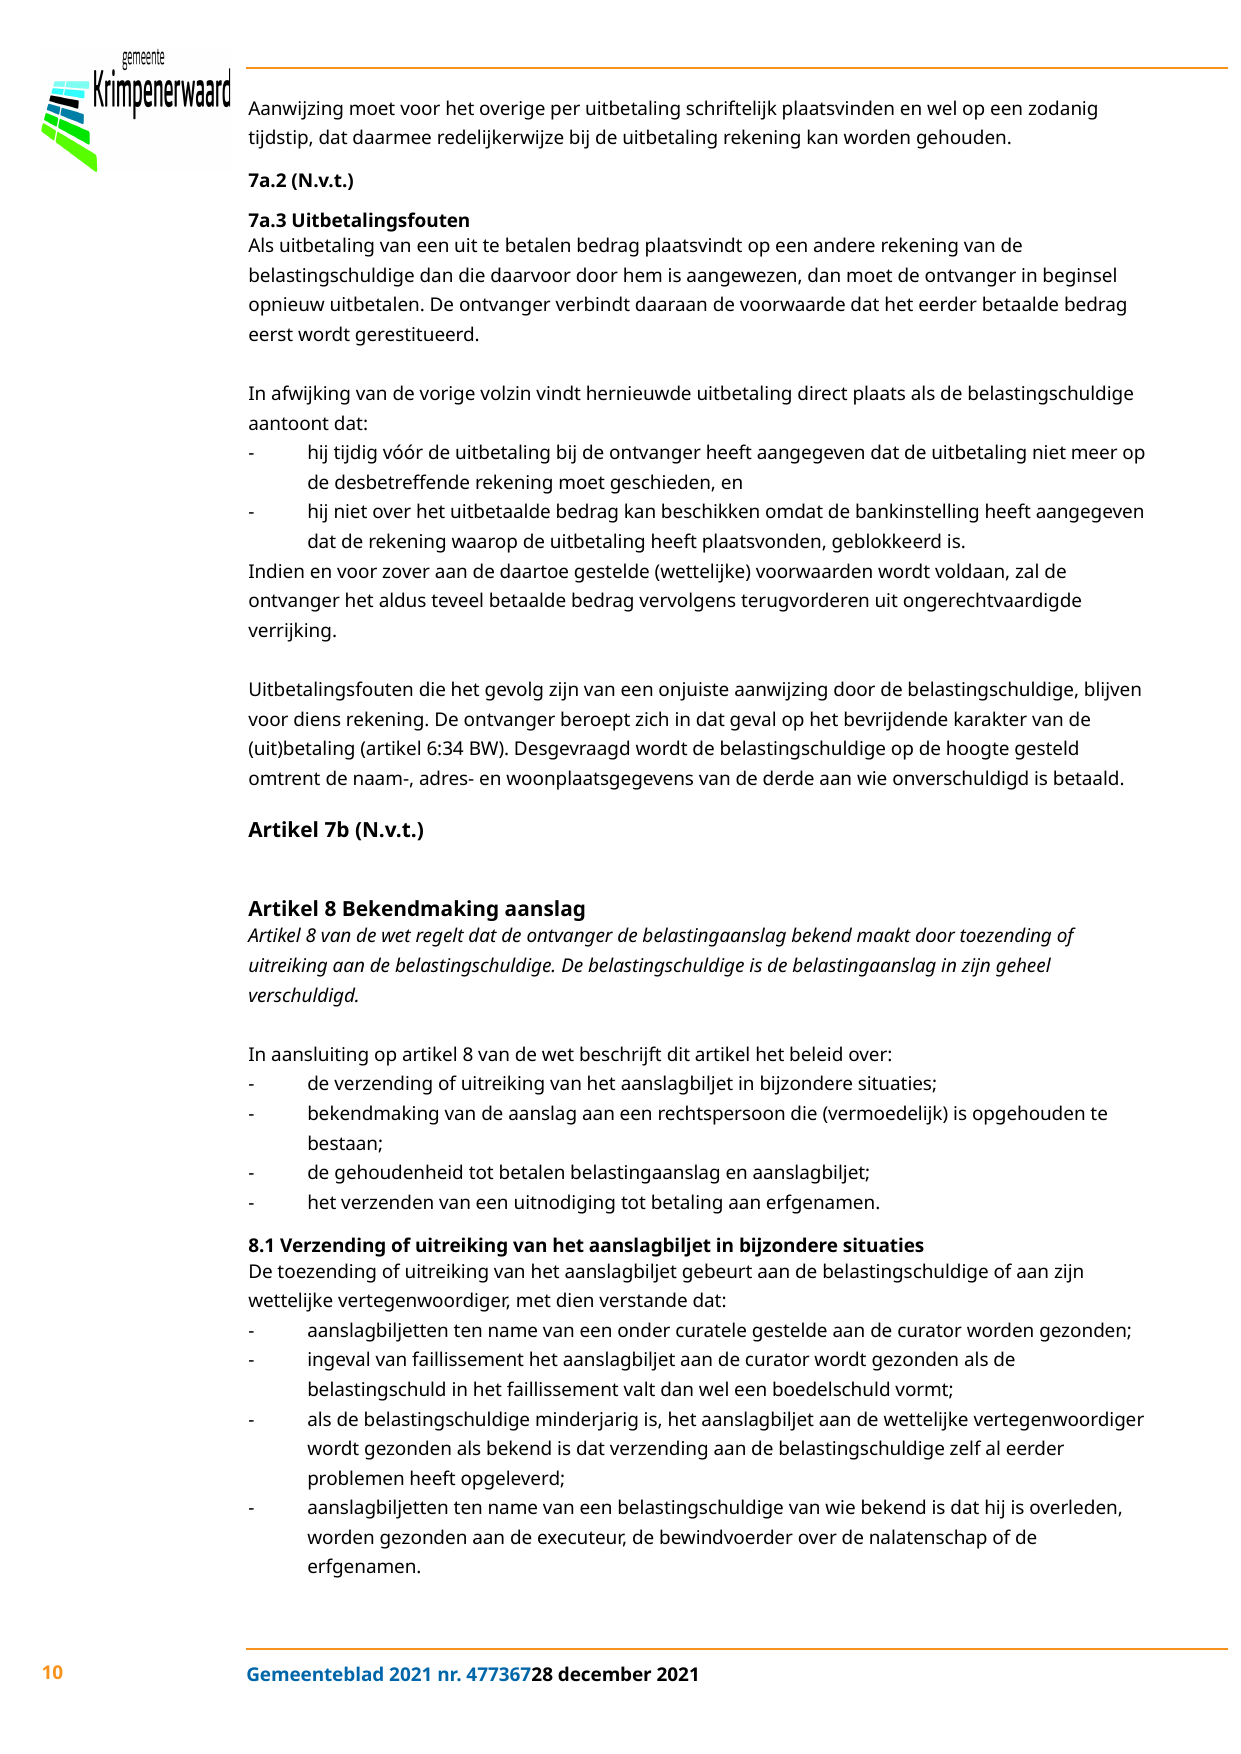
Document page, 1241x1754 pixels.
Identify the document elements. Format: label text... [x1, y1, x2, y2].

list bekendmaking van de aanslag aan een rechtspersoon die (vermoedelijk) is opgehouden te bestaan; [248, 1100, 1152, 1156]
text 8.1 Verzending of uitreiking van het aanslagbiljet in bijzondere situaties [248, 1232, 1152, 1258]
text In aansluiting op artikel 8 van de wet beschrijft dit artikel het beleid over: [248, 1041, 1152, 1067]
text Aanwijzing moet voor het overige per uitbetaling schriftelijk plaatsvinden en wel op een zodanig tijdstip, dat daarmee redelijkerwijze bij de uitbetaling rekening kan worden gehouden. [248, 95, 1152, 150]
list hij tijdig vóór de uitbetaling bij de ontvanger heeft aangegeven dat de uitbetaling niet meer op de desbetreffende rekening moet geschieden, en [248, 439, 1152, 495]
list de verzending of uitreiking van het aanslagbiljet in bijzondere situaties; [248, 1071, 1152, 1096]
list aanslagbiljetten ten name van een onder curatele gestelde aan de curator worden gezonden; [248, 1317, 1152, 1343]
text Artikel 8 van de wet regelt dat de ontvanger de belastingaanslag bekend maakt door toezending of uitreiking aan de belastingschuldige. De belastingschuldige is de belastingaanslag in zijn geheel verschuldigd. [248, 923, 1152, 1008]
list hij niet over het uitbetaalde bedrag kan beschikken omdat de bankinstelling heeft aangegeven dat de rekening waarop de uitbetaling heeft plaatsvonden, geblokkeerd is. [248, 499, 1152, 554]
text 7a.3 Uitbetalingsfouten [248, 207, 1152, 232]
list als de belastingschuldige minderjarig is, het aanslagbiljet aan de wettelijke vertegenwoordiger wordt gezonden als bekend is dat verzending aan de belastingschuldige zelf al eerder problemen heeft opgeleverd; [248, 1406, 1152, 1491]
text Als uitbetaling van een uit te betalen bedrag plaatsvindt op een andere rekening van de belastingschuldige dan die daarvoor door hem is aangewezen, dan moet de ontvanger in beginsel opnieuw uitbetalen. De ontvanger verbindt daaraan de voorwaarde dat het eerder betaalde bedrag eerst wordt gerestitueerd. [248, 232, 1152, 347]
text De toezending of uitreiking van het aanslagbiljet gebeurt aan de belastingschuldige of aan zijn wettelijke vertegenwoordiger, met dien verstande dat: [248, 1258, 1152, 1313]
list aanslagbiljetten ten name van een belastingschuldige van wie bekend is dat hij is overleden, worden gezonden aan de executeur, de bewindvoerder over de nalatenschap of de erfgenamen. [248, 1494, 1152, 1579]
list het verzenden van een uitnodiging tot betaling aan erfgenamen. [248, 1189, 1152, 1215]
list de gehoudenheid tot betalen belastingaanslag en aanslagbiljet; [248, 1159, 1152, 1185]
text Artikel 7b (N.v.t.) [248, 815, 1152, 844]
text In afwijking van de vorige volzin vindt hernieuwde uitbetaling direct plaats als de belastingschuldige aantoont dat: [248, 380, 1152, 436]
list ingeval van faillissement het aanslagbiljet aan de curator wordt gezonden als de belastingschuld in het faillissement valt dan wel een boedelschuld vormt; [248, 1347, 1152, 1402]
text 7a.2 (N.v.t.) [248, 167, 1152, 193]
text Uitbetalingsfouten die het gevolg zijn van een onjuiste aanwijzing door de belastingschuldige, blijven voor diens rekening. De ontvanger beroept zich in dat geval op het bevrijdende karakter van de (uit)betaling (artikel 6:34 BW). Desgevraagd wordt de belastingschuldige op de hoogte gesteld omtrent de naam-, adres- en woonplaatsgegevens van de derde aan wie onverschuldigd is betaald. [248, 676, 1152, 791]
picture [41, 47, 231, 172]
text Indien en voor zover aan de daartoe gestelde (wettelijke) voorwaarden wordt voldaan, zal de ontvanger het aldus teveel betaalde bedrag vervolgens terugvorderen uit ongerechtvaardigde verrijking. [248, 558, 1152, 643]
text Artikel 8 Bekendmaking aanslag [248, 894, 1152, 923]
